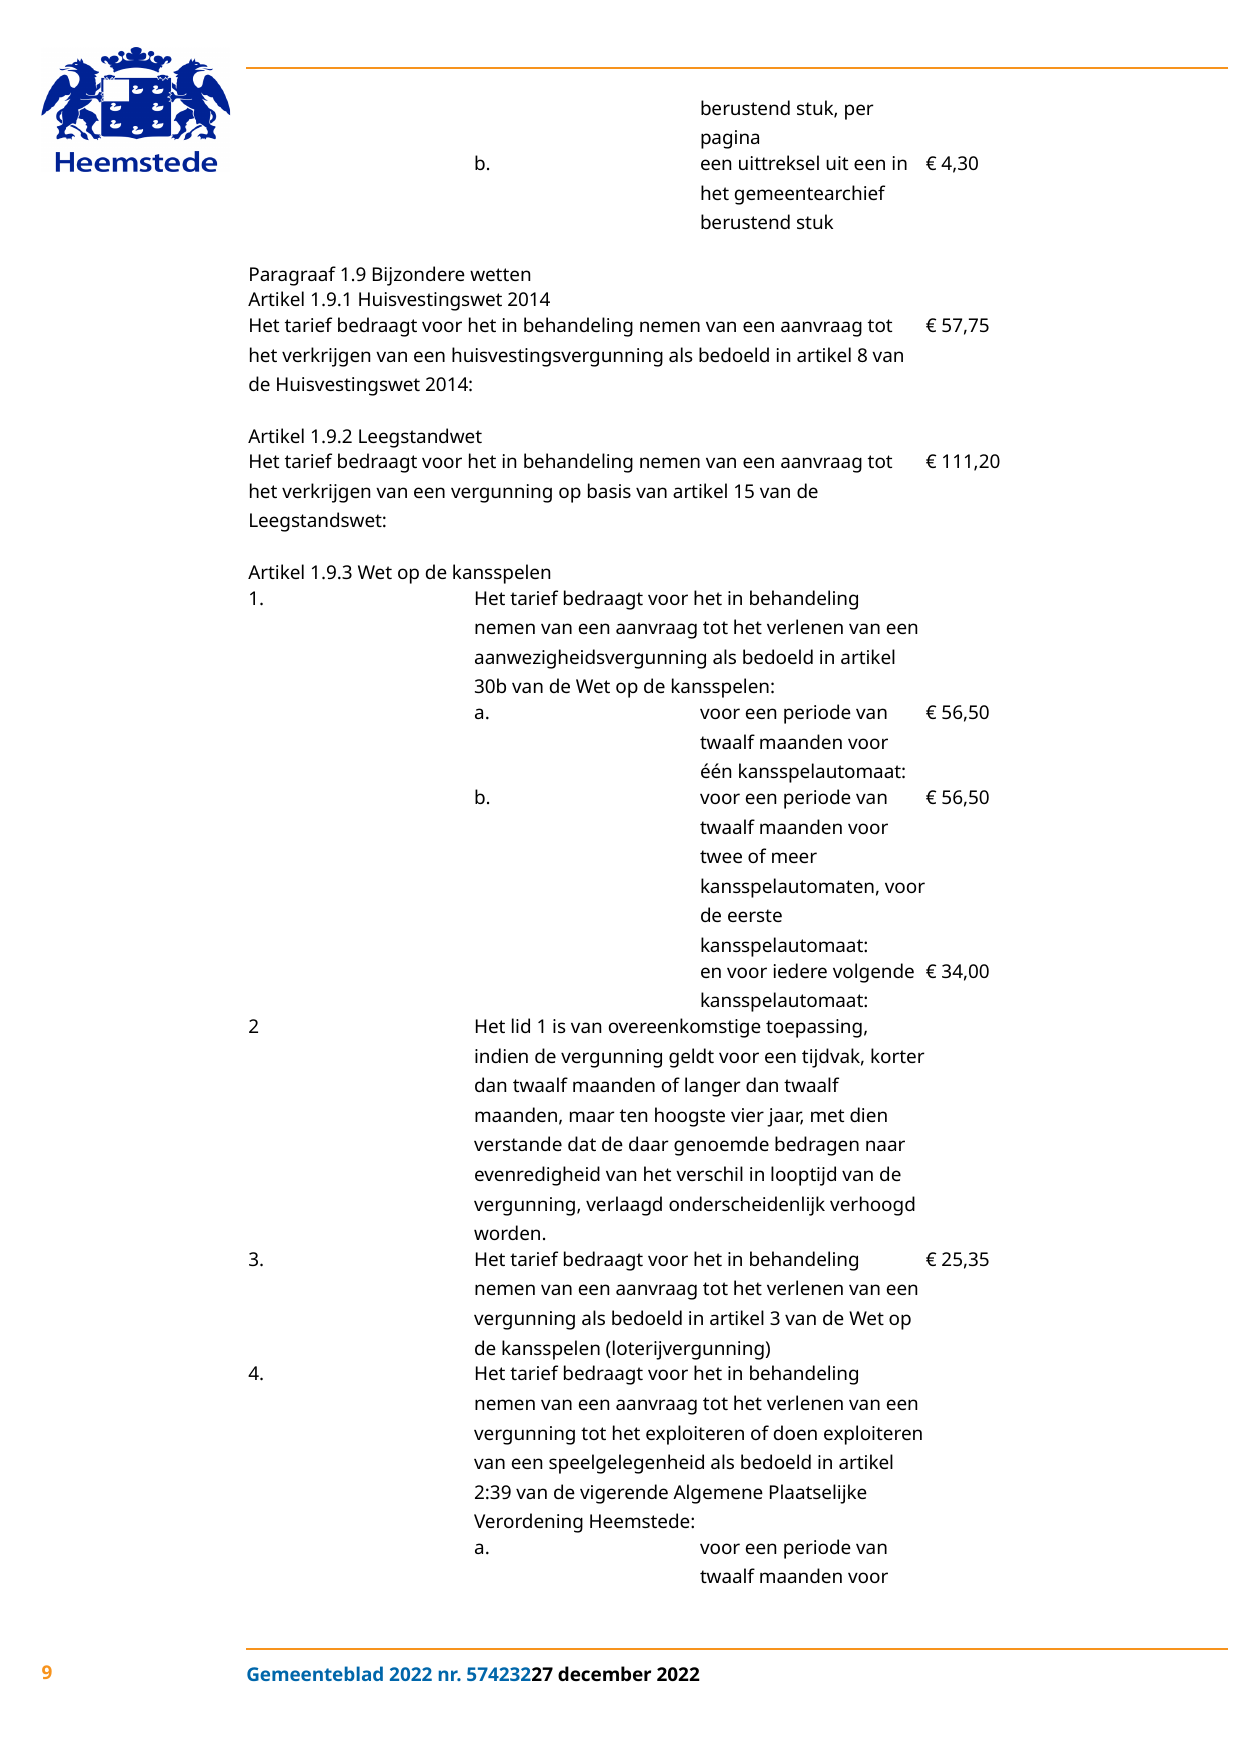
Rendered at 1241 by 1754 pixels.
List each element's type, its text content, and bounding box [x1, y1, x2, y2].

table_cell Het lid 1 is van overeenkomstige toepassing, indien de vergunning geldt voor een tijdvak, korter dan twaalf maanden of langer dan twaalf maanden, maar ten hoogste vier jaar, met dien verstande dat de daar genoemde bedragen naar evenredigheid van het verschil in looptijd van de vergunning, verlaagd onderscheidenlijk verhoogd worden. [474, 1013, 926, 1246]
table_cell € 56,50 [926, 699, 1152, 784]
table_cell 3. [248, 1246, 474, 1361]
table_cell voor een periode van twaalf maanden voor één kansspelautomaat: [700, 699, 926, 784]
table_cell a. [474, 1534, 700, 1589]
table_cell [248, 699, 474, 784]
table_cell [926, 585, 1152, 699]
table_cell € 56,50 [926, 784, 1152, 958]
table_cell Het tarief bedraagt voor het in behandeling nemen van een aanvraag tot het verkrijgen van een huisvestingsvergunning als bedoeld in artikel 8 van de Huisvestingswet 2014: [248, 312, 926, 397]
table_cell € 34,00 [926, 958, 1152, 1013]
table_cell [248, 150, 474, 235]
table_cell [926, 1013, 1152, 1246]
table_cell € 111,20 [926, 449, 1152, 533]
table_cell Artikel 1.9.2 Leegstandwet [248, 423, 926, 448]
table_cell b. [474, 150, 700, 235]
table_cell [474, 235, 926, 261]
table_cell een uittreksel uit een in het gemeentearchief berustend stuk [700, 150, 926, 235]
table_cell [248, 235, 474, 261]
table_cell [926, 1534, 1152, 1589]
table_cell 2 [248, 1013, 474, 1246]
table_cell 1. [248, 585, 474, 699]
table_cell berustend stuk, per pagina [700, 95, 926, 150]
table_cell [926, 261, 1152, 286]
table_cell a. [474, 699, 700, 784]
table_cell [248, 95, 474, 150]
table_cell Het tarief bedraagt voor het in behandeling nemen van een aanvraag tot het verlenen van een vergunning tot het exploiteren of doen exploiteren van een speelgelegenheid als bedoeld in artikel 2:39 van de vigerende Algemene Plaatselijke Verordening Heemstede: [474, 1361, 926, 1534]
table_cell Het tarief bedraagt voor het in behandeling nemen van een aanvraag tot het verkrijgen van een vergunning op basis van artikel 15 van de Leegstandswet: [248, 449, 926, 533]
table_cell Het tarief bedraagt voor het in behandeling nemen van een aanvraag tot het verlenen van een aanwezigheidsvergunning als bedoeld in artikel 30b van de Wet op de kansspelen: [474, 585, 926, 699]
table_cell [248, 534, 474, 559]
table_cell 4. [248, 1361, 474, 1534]
table_cell [926, 235, 1152, 261]
table_cell [926, 286, 1152, 312]
table_cell Artikel 1.9.3 Wet op de kansspelen [248, 559, 926, 585]
table_cell [248, 1534, 474, 1589]
table_cell [926, 1361, 1152, 1534]
table_cell [248, 397, 474, 423]
table_cell voor een periode van twaalf maanden voor twee of meer kansspelautomaten, voor de eerste kansspelautomaat: [700, 784, 926, 958]
table_cell Paragraaf 1.9 Bijzondere wetten [248, 261, 926, 286]
picture [41, 47, 231, 172]
table_cell Het tarief bedraagt voor het in behandeling nemen van een aanvraag tot het verlenen van een vergunning als bedoeld in artikel 3 van de Wet op de kansspelen (loterijvergunning) [474, 1246, 926, 1361]
table_cell [474, 397, 926, 423]
table_cell Artikel 1.9.1 Huisvestingswet 2014 [248, 286, 926, 312]
table_cell [926, 534, 1152, 559]
table_cell en voor iedere volgende kansspelautomaat: [700, 958, 926, 1013]
table_cell [474, 958, 700, 1013]
table_cell b. [474, 784, 700, 958]
table_cell voor een periode van twaalf maanden voor [700, 1534, 926, 1589]
table_cell [474, 95, 700, 150]
table_cell € 25,35 [926, 1246, 1152, 1361]
table_cell € 57,75 [926, 312, 1152, 397]
table_cell [926, 423, 1152, 448]
table_cell [926, 397, 1152, 423]
table_cell [926, 559, 1152, 585]
table_cell [248, 958, 474, 1013]
table_cell [926, 95, 1152, 150]
table_cell [248, 784, 474, 958]
table_cell [474, 534, 926, 559]
table_cell € 4,30 [926, 150, 1152, 235]
